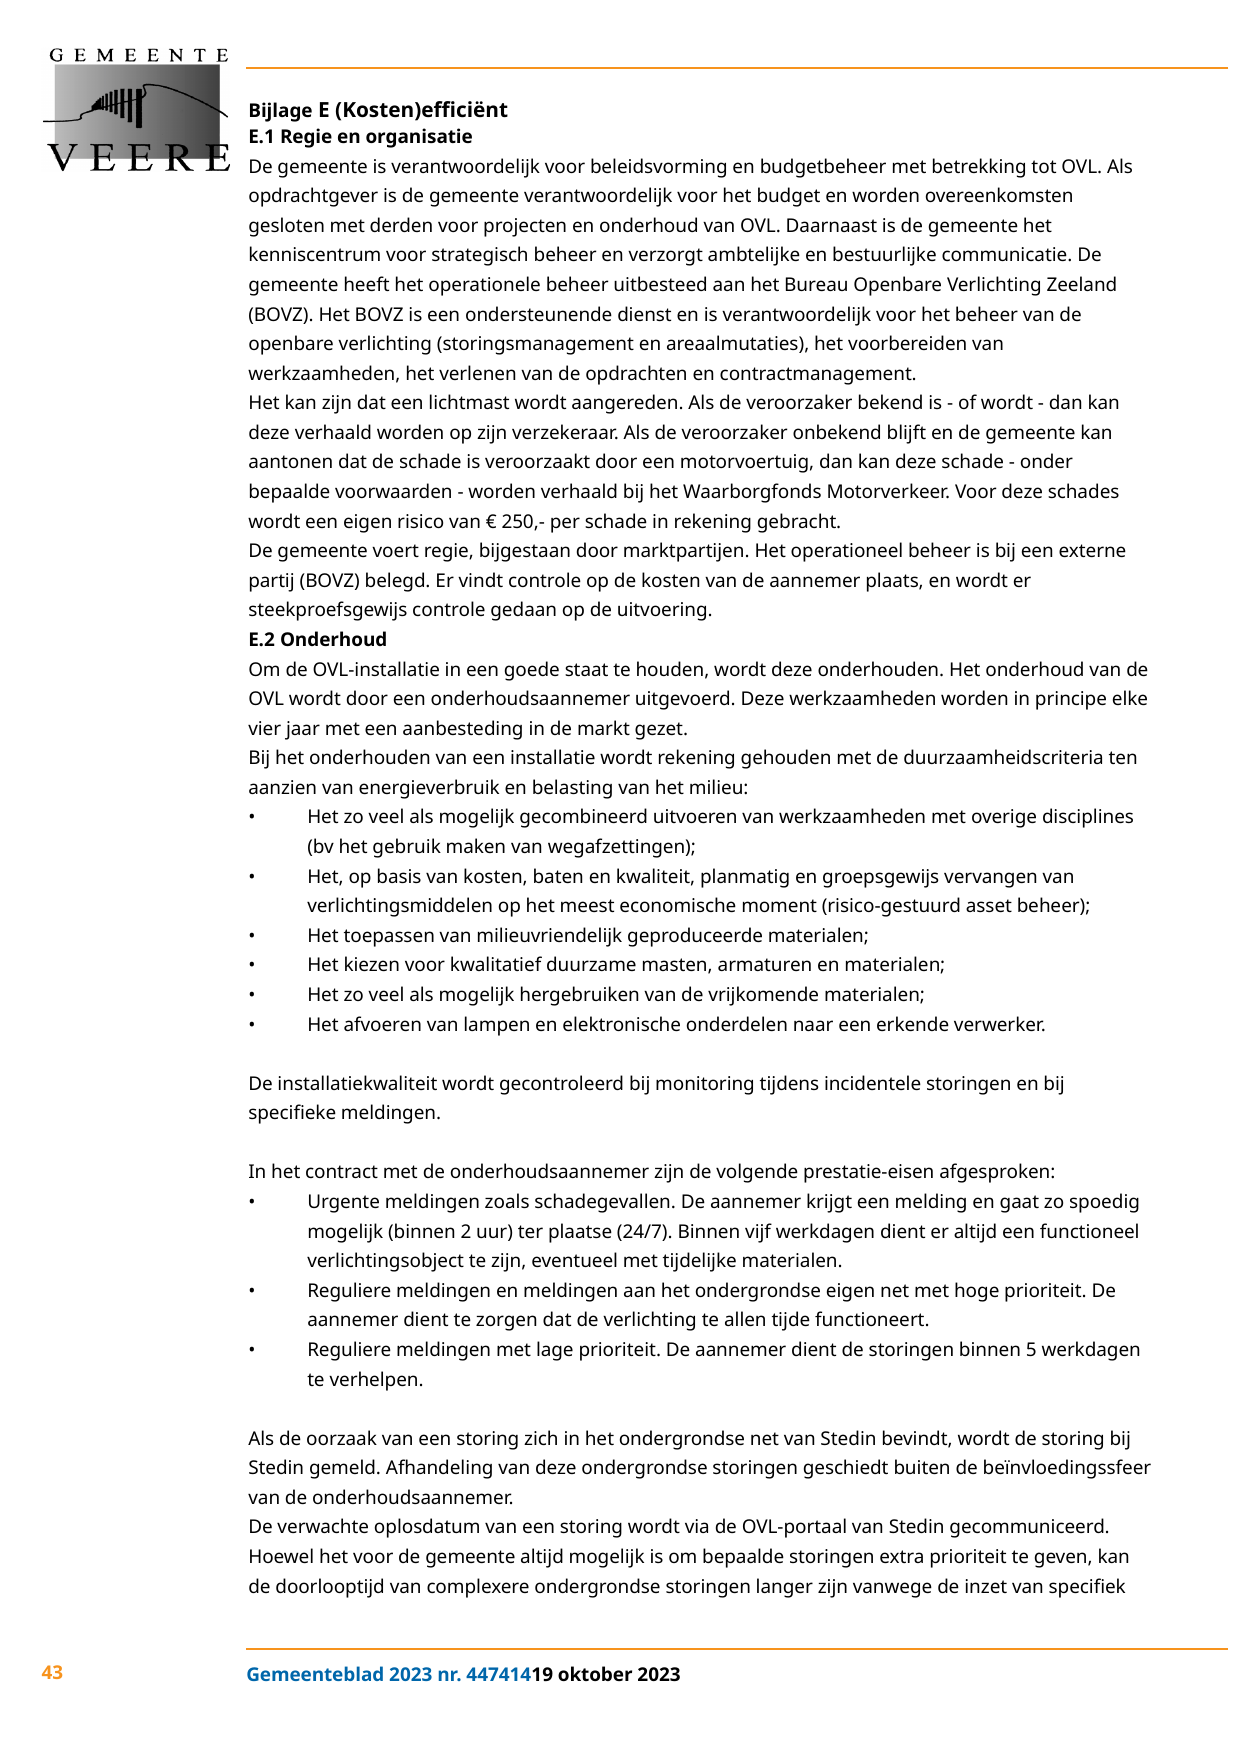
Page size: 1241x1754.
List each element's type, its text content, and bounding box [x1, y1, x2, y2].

list Het kiezen voor kwalitatief duurzame masten, armaturen en materialen; [248, 952, 1152, 977]
text Bijlage E (Kosten)efficiënt [248, 95, 1152, 123]
text Als de oorzaak van een storing zich in het ondergrondse net van Stedin bevindt, wordt de storing bij Stedin gemeld. Afhandeling van deze ondergrondse storingen geschiedt buiten de beïnvloedingssfeer van de onderhoudsaannemer. [248, 1425, 1152, 1510]
text E.1 Regie en organisatie [248, 123, 1152, 149]
text Het kan zijn dat een lichtmast wordt aangereden. Als de veroorzaker bekend is - of wordt - dan kan deze verhaald worden op zijn verzekeraar. Als de veroorzaker onbekend blijft en de gemeente kan aantonen dat de schade is veroorzaakt door een motorvoertuig, dan kan deze schade - onder bepaalde voorwaarden - worden verhaald bij het Waarborgfonds Motorverkeer. Voor deze schades wordt een eigen risico van € 250,- per schade in rekening gebracht. [248, 389, 1152, 534]
list Reguliere meldingen en meldingen aan het ondergrondse eigen net met hoge prioriteit. De aannemer dient te zorgen dat de verlichting te allen tijde functioneert. [248, 1277, 1152, 1332]
list Het zo veel als mogelijk gecombineerd uitvoeren van werkzaamheden met overige disciplines (bv het gebruik maken van wegafzettingen); [248, 804, 1152, 859]
text In het contract met de onderhoudsaannemer zijn de volgende prestatie-eisen afgesproken: [248, 1159, 1152, 1184]
text De gemeente voert regie, bijgestaan door marktpartijen. Het operationeel beheer is bij een externe partij (BOVZ) belegd. Er vindt controle op de kosten van de aannemer plaats, en wordt er steekproefsgewijs controle gedaan op de uitvoering. [248, 537, 1152, 622]
list Het toepassen van milieuvriendelijk geproduceerde materialen; [248, 922, 1152, 948]
list Het afvoeren van lampen en elektronische onderdelen naar een erkende verwerker. [248, 1011, 1152, 1037]
text De gemeente is verantwoordelijk voor beleidsvorming en budgetbeheer met betrekking tot OVL. Als opdrachtgever is de gemeente verantwoordelijk voor het budget en worden overeenkomsten gesloten met derden voor projecten en onderhoud van OVL. Daarnaast is de gemeente het kenniscentrum voor strategisch beheer en verzorgt ambtelijke en bestuurlijke communicatie. De gemeente heeft het operationele beheer uitbesteed aan het Bureau Openbare Verlichting Zeeland (BOVZ). Het BOVZ is een ondersteunende dienst en is verantwoordelijk voor het beheer van de openbare verlichting (storingsmanagement en areaalmutaties), het voorbereiden van werkzaamheden, het verlenen van de opdrachten en contractmanagement. [248, 153, 1152, 386]
text Bij het onderhouden van een installatie wordt rekening gehouden met de duurzaamheidscriteria ten aanzien van energieverbruik en belasting van het milieu: [248, 744, 1152, 800]
text Om de OVL-installatie in een goede staat te houden, wordt deze onderhouden. Het onderhoud van de OVL wordt door een onderhoudsaannemer uitgevoerd. Deze werkzaamheden worden in principe elke vier jaar met een aanbesteding in de markt gezet. [248, 656, 1152, 741]
text E.2 Onderhoud [248, 626, 1152, 652]
list Reguliere meldingen met lage prioriteit. De aannemer dient de storingen binnen 5 werkdagen te verhelpen. [248, 1336, 1152, 1392]
list Het zo veel als mogelijk hergebruiken van de vrijkomende materialen; [248, 981, 1152, 1007]
picture [41, 47, 231, 172]
text De verwachte oplosdatum van een storing wordt via de OVL-portaal van Stedin gecommuniceerd. Hoewel het voor de gemeente altijd mogelijk is om bepaalde storingen extra prioriteit te geven, kan de doorlooptijd van complexere ondergrondse storingen langer zijn vanwege de inzet van specifiek [248, 1514, 1152, 1599]
list Urgente meldingen zoals schadegevallen. De aannemer krijgt een melding en gaat zo spoedig mogelijk (binnen 2 uur) ter plaatse (24/7). Binnen vijf werkdagen dient er altijd een functioneel verlichtingsobject te zijn, eventueel met tijdelijke materialen. [248, 1188, 1152, 1273]
text De installatiekwaliteit wordt gecontroleerd bij monitoring tijdens incidentele storingen en bij specifieke meldingen. [248, 1070, 1152, 1125]
list Het, op basis van kosten, baten en kwaliteit, planmatig en groepsgewijs vervangen van verlichtingsmiddelen op het meest economische moment (risico-gestuurd asset beheer); [248, 863, 1152, 918]
